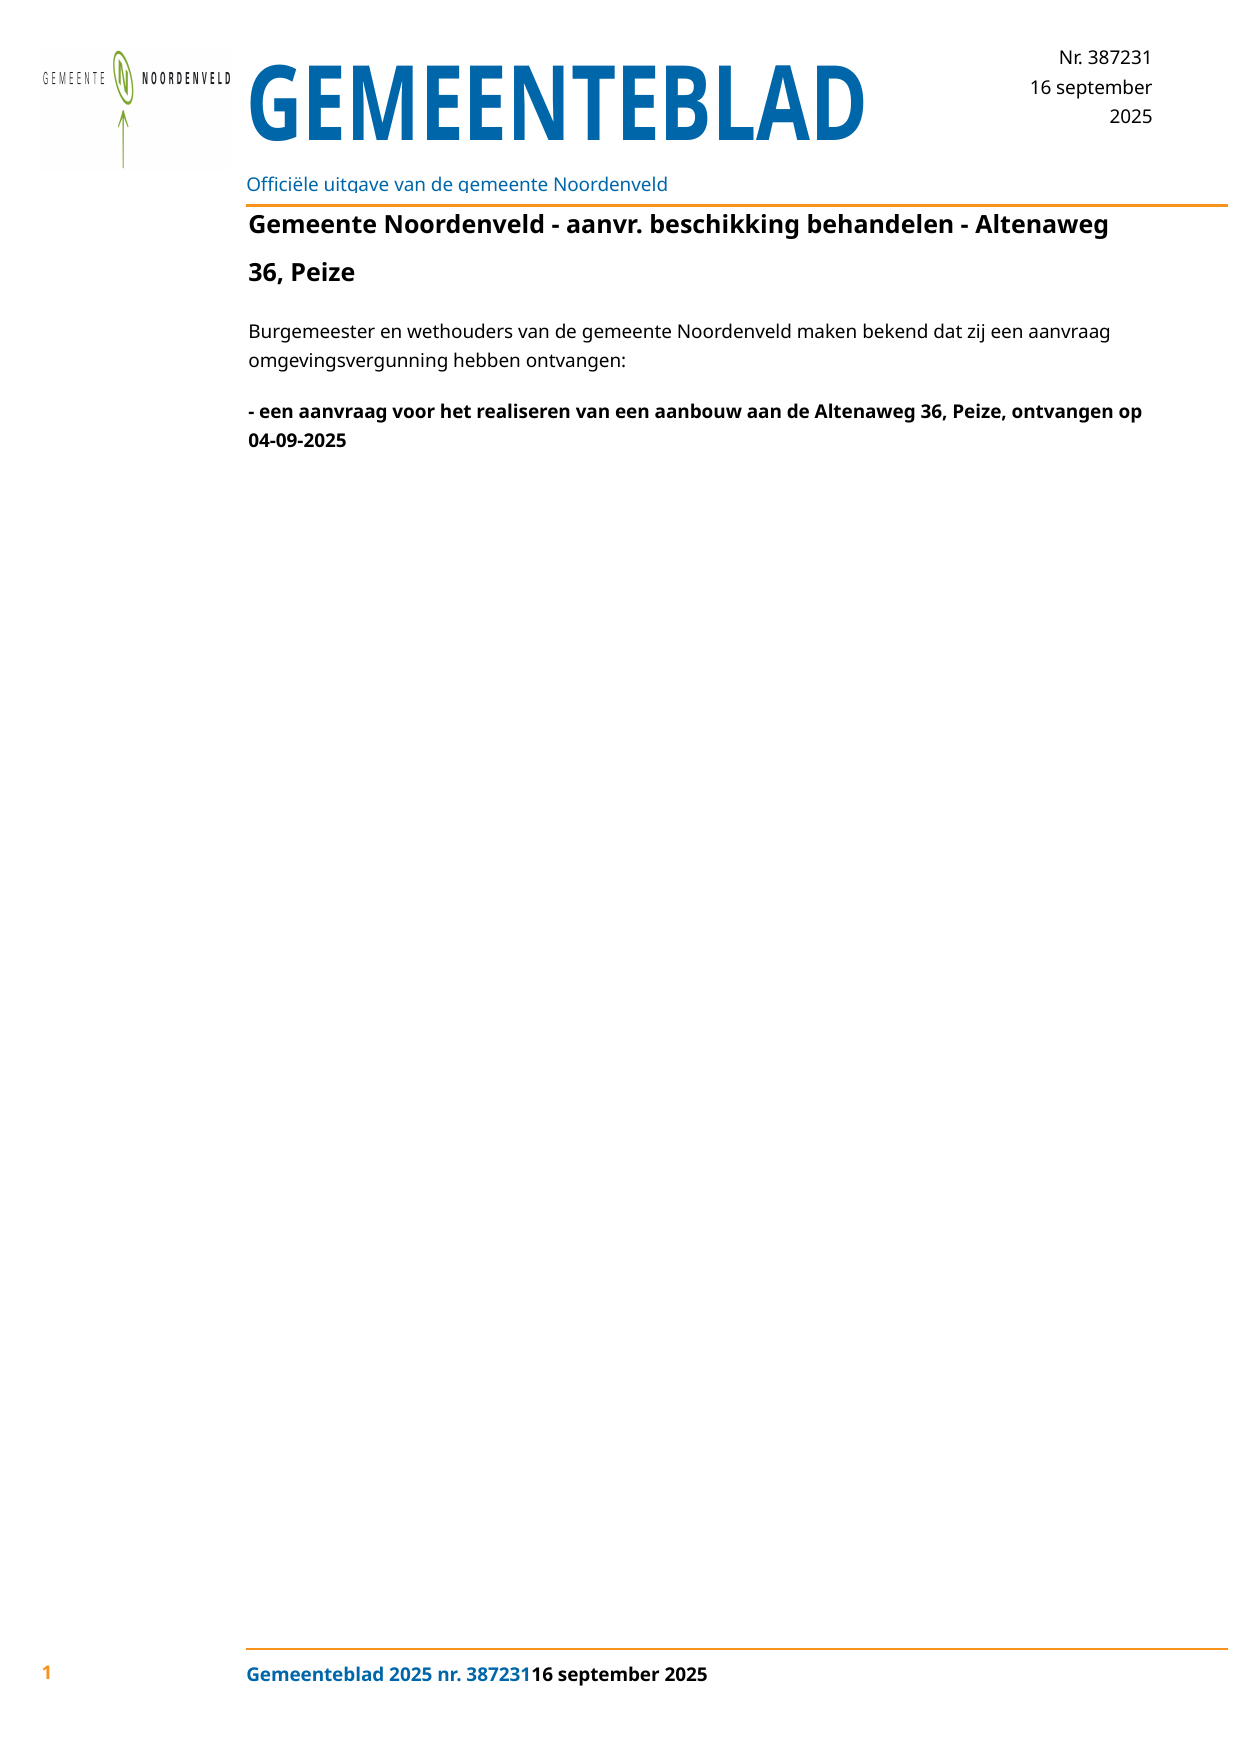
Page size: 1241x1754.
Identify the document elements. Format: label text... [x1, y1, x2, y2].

picture [41, 47, 231, 172]
text Burgemeester en wethouders van de gemeente Noordenveld maken bekend dat zij een aanvraag omgevingsvergunning hebben ontvangen: [248, 318, 1152, 373]
text - een aanvraag voor het realiseren van een aanbouw aan de Altenaweg 36, Peize, ontvangen op 04-09-2025 [248, 398, 1152, 453]
text Gemeente Noordenveld - aanvr. beschikking behandelen - Altenaweg 36, Peize [248, 207, 1152, 288]
